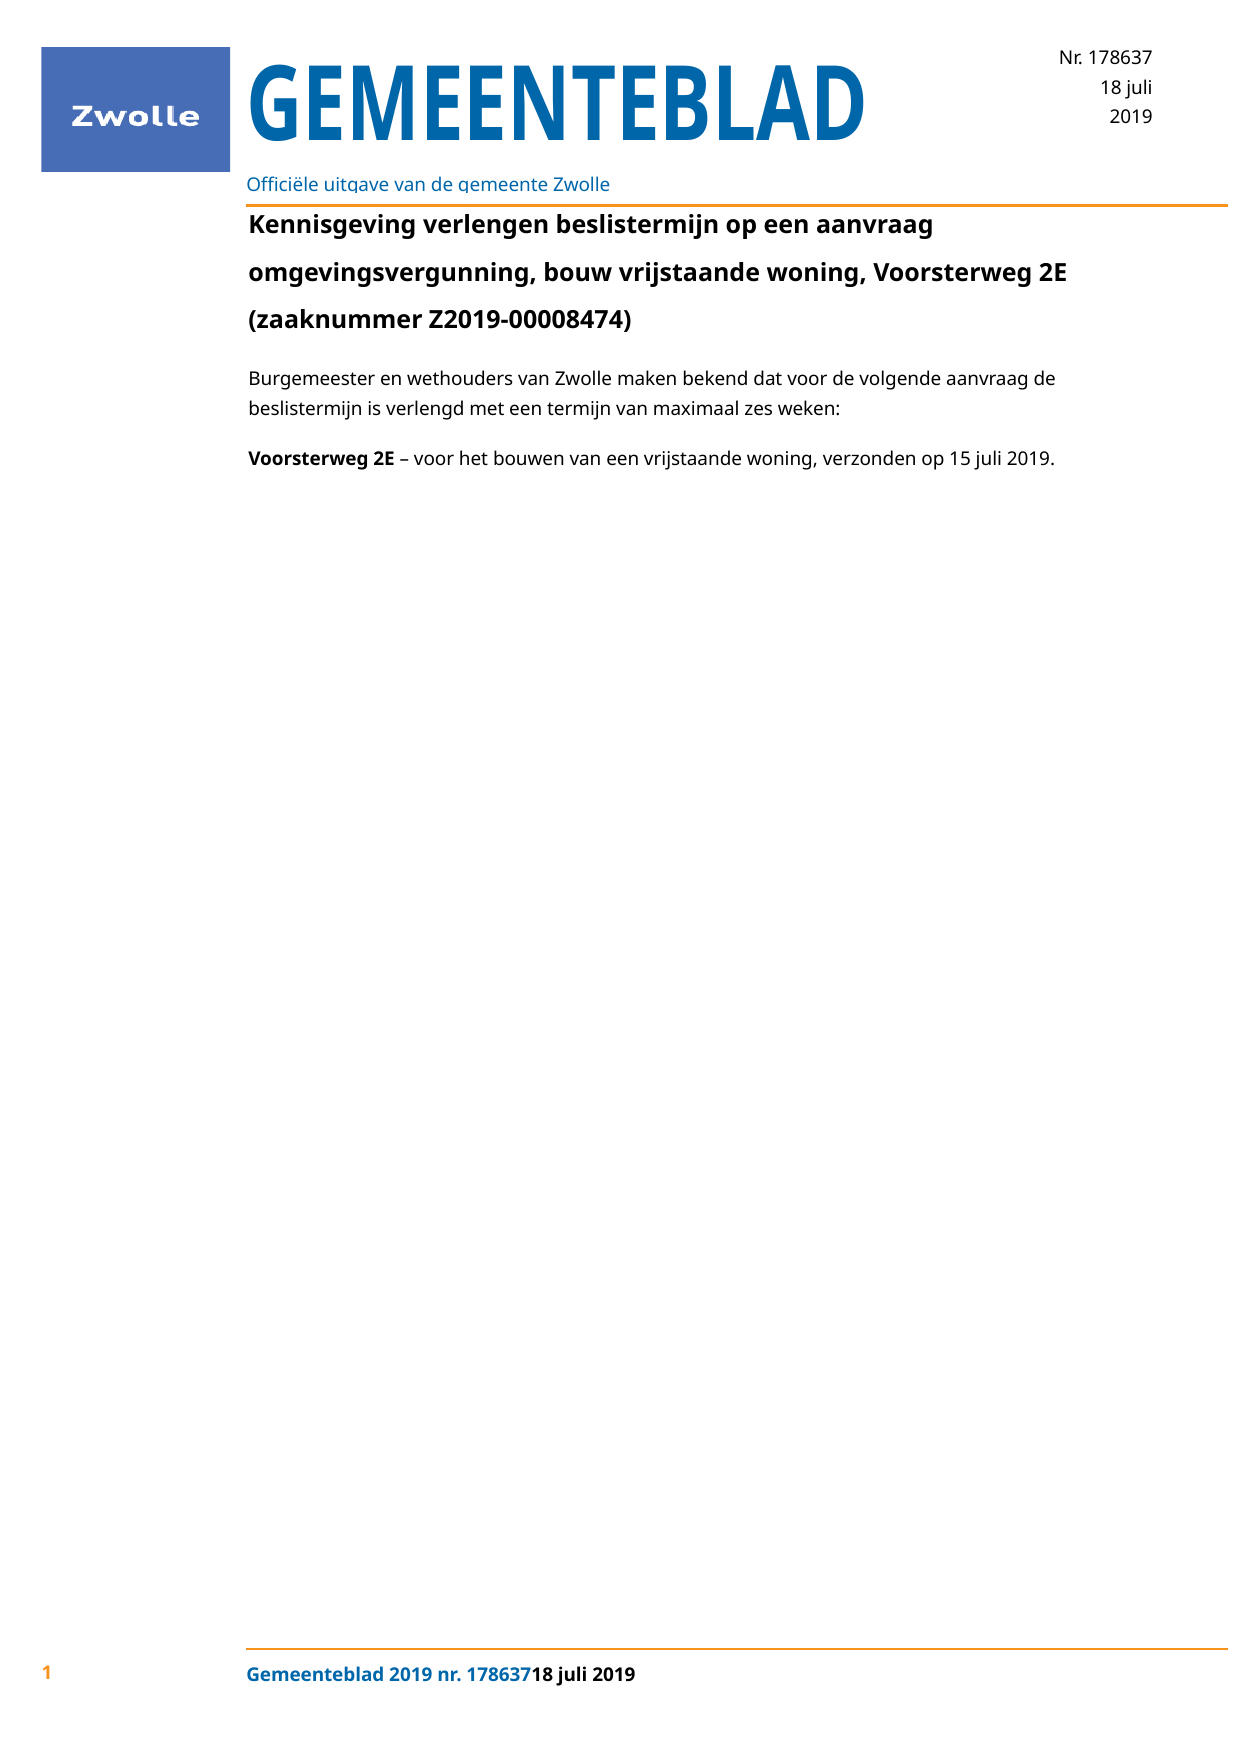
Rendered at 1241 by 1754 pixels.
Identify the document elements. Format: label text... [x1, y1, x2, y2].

text Burgemeester en wethouders van Zwolle maken bekend dat voor de volgende aanvraag de beslistermijn is verlengd met een termijn van maximaal zes weken: [248, 366, 1152, 421]
text Voorsterweg 2E – voor het bouwen van een vrijstaande woning, verzonden op 15 juli 2019. [248, 446, 1152, 471]
picture [41, 47, 231, 172]
text Kennisgeving verlengen beslistermijn op een aanvraag omgevingsvergunning, bouw vrijstaande woning, Voorsterweg 2E (zaaknummer Z2019-00008474) [248, 207, 1152, 336]
